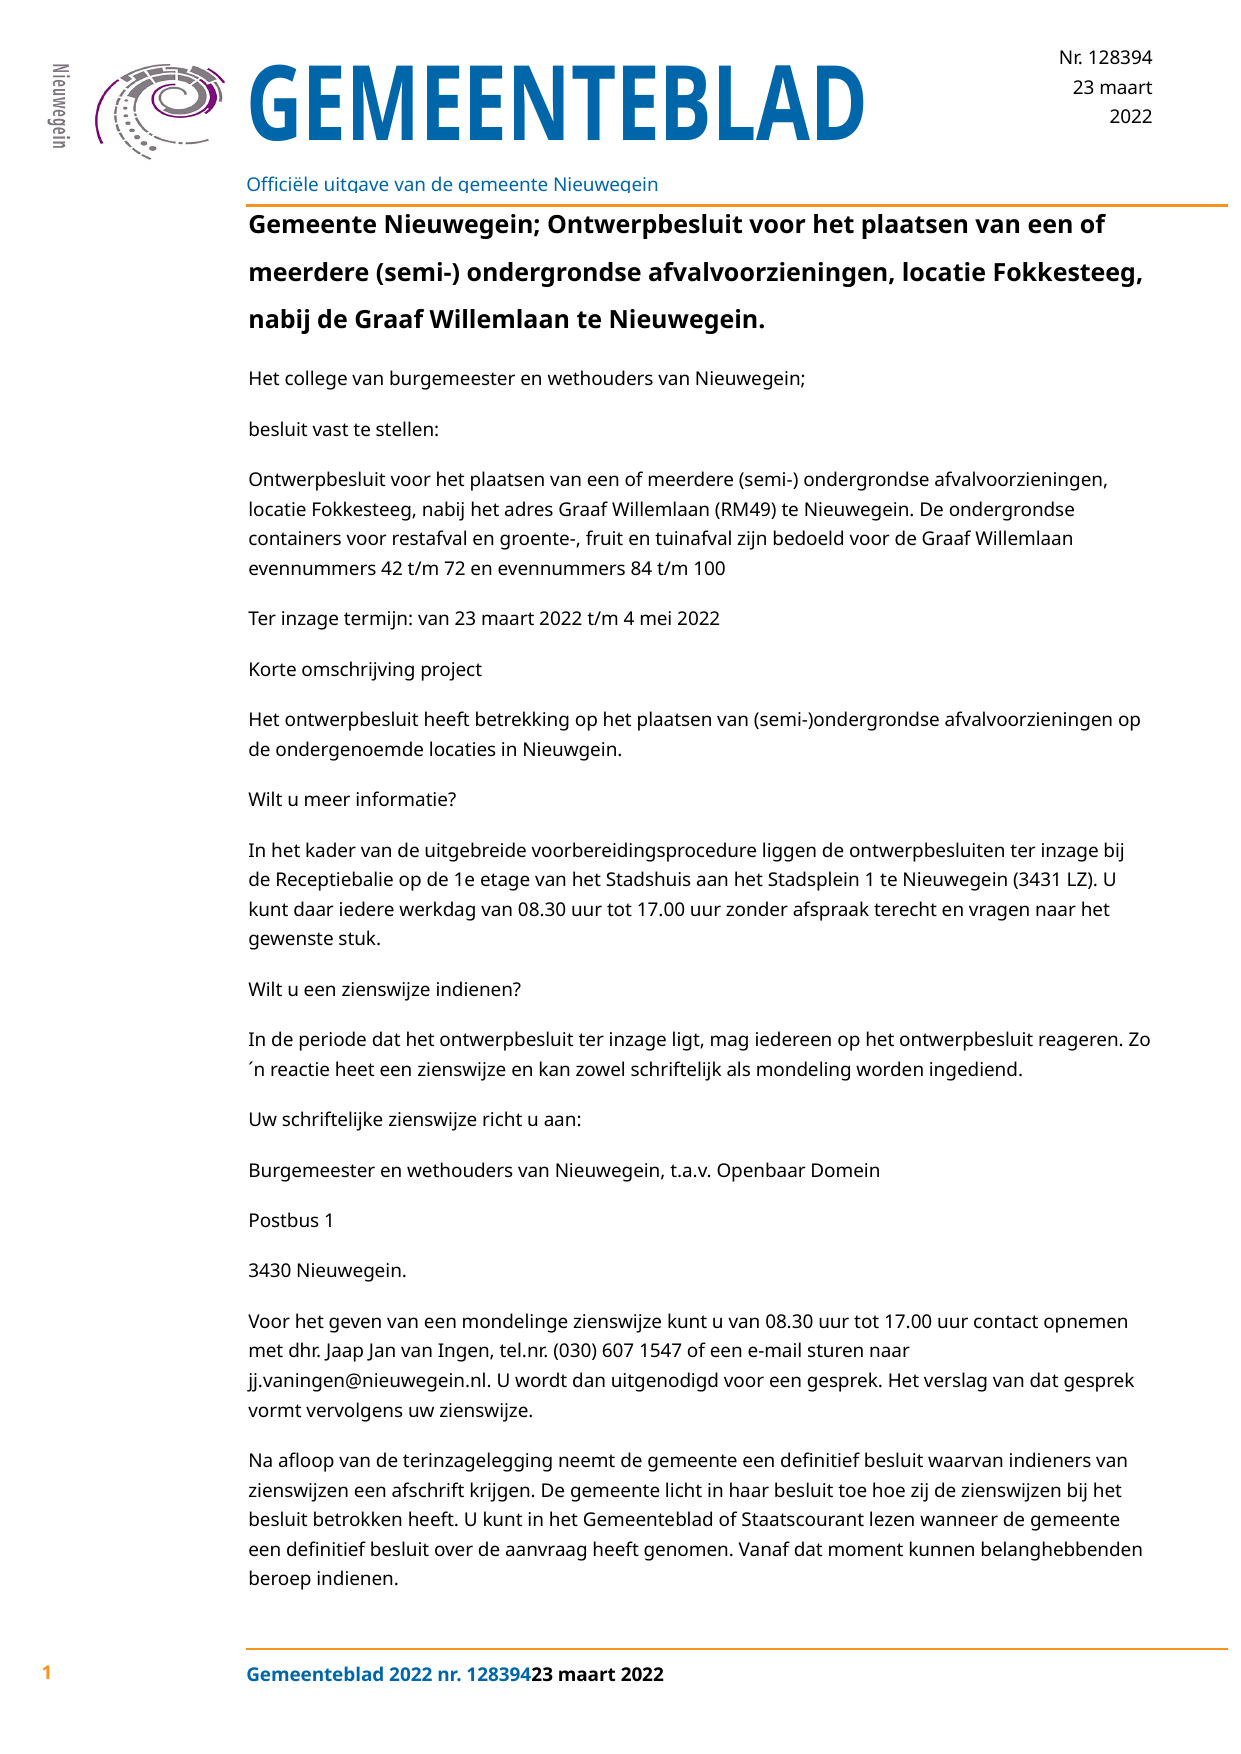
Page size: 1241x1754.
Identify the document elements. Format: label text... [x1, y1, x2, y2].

text Het college van burgemeester en wethouders van Nieuwegein; [248, 366, 1152, 391]
picture [41, 47, 231, 172]
text Na afloop van de terinzagelegging neemt de gemeente een definitief besluit waarvan indieners van zienswijzen een afschrift krijgen. De gemeente licht in haar besluit toe hoe zij de zienswijzen bij het besluit betrokken heeft. U kunt in het Gemeenteblad of Staatscourant lezen wanneer de gemeente een definitief besluit over de aanvraag heeft genomen. Vanaf dat moment kunnen belanghebbenden beroep indienen. [248, 1447, 1152, 1591]
text Korte omschrijving project [248, 656, 1152, 682]
text Burgemeester en wethouders van Nieuwegein, t.a.v. Openbaar Domein [248, 1157, 1152, 1182]
text In de periode dat het ontwerpbesluit ter inzage ligt, mag iedereen op het ontwerpbesluit reageren. Zo´n reactie heet een zienswijze en kan zowel schriftelijk als mondeling worden ingediend. [248, 1026, 1152, 1082]
text In het kader van de uitgebreide voorbereidingsprocedure liggen de ontwerpbesluiten ter inzage bij de Receptiebalie op de 1e etage van het Stadshuis aan het Stadsplein 1 te Nieuwegein (3431 LZ). U kunt daar iedere werkdag van 08.30 uur tot 17.00 uur zonder afspraak terecht en vragen naar het gewenste stuk. [248, 837, 1152, 951]
text besluit vast te stellen: [248, 416, 1152, 442]
text Uw schriftelijke zienswijze richt u aan: [248, 1106, 1152, 1132]
text Ontwerpbesluit voor het plaatsen van een of meerdere (semi-) ondergrondse afvalvoorzieningen, locatie Fokkesteeg, nabij het adres Graaf Willemlaan (RM49) te Nieuwegein. De ondergrondse containers voor restafval en groente-, fruit en tuinafval zijn bedoeld voor de Graaf Willemlaan evennummers 42 t/m 72 en evennummers 84 t/m 100 [248, 466, 1152, 581]
text Ter inzage termijn: van 23 maart 2022 t/m 4 mei 2022 [248, 606, 1152, 631]
text Postbus 1 [248, 1207, 1152, 1233]
text Gemeente Nieuwegein; Ontwerpbesluit voor het plaatsen van een of meerdere (semi-) ondergrondse afvalvoorzieningen, locatie Fokkesteeg, nabij de Graaf Willemlaan te Nieuwegein. [248, 207, 1152, 336]
text Het ontwerpbesluit heeft betrekking op het plaatsen van (semi-)ondergrondse afvalvoorzieningen op de ondergenoemde locaties in Nieuwgein. [248, 706, 1152, 762]
text 3430 Nieuwegein. [248, 1258, 1152, 1283]
text Wilt u meer informatie? [248, 786, 1152, 812]
text Wilt u een zienswijze indienen? [248, 976, 1152, 1002]
text Voor het geven van een mondelinge zienswijze kunt u van 08.30 uur tot 17.00 uur contact opnemen met dhr. Jaap Jan van Ingen, tel.nr. (030) 607 1547 of een e-mail sturen naar jj.vaningen@nieuwegein.nl. U wordt dan uitgenodigd voor een gesprek. Het verslag van dat gesprek vormt vervolgens uw zienswijze. [248, 1308, 1152, 1422]
